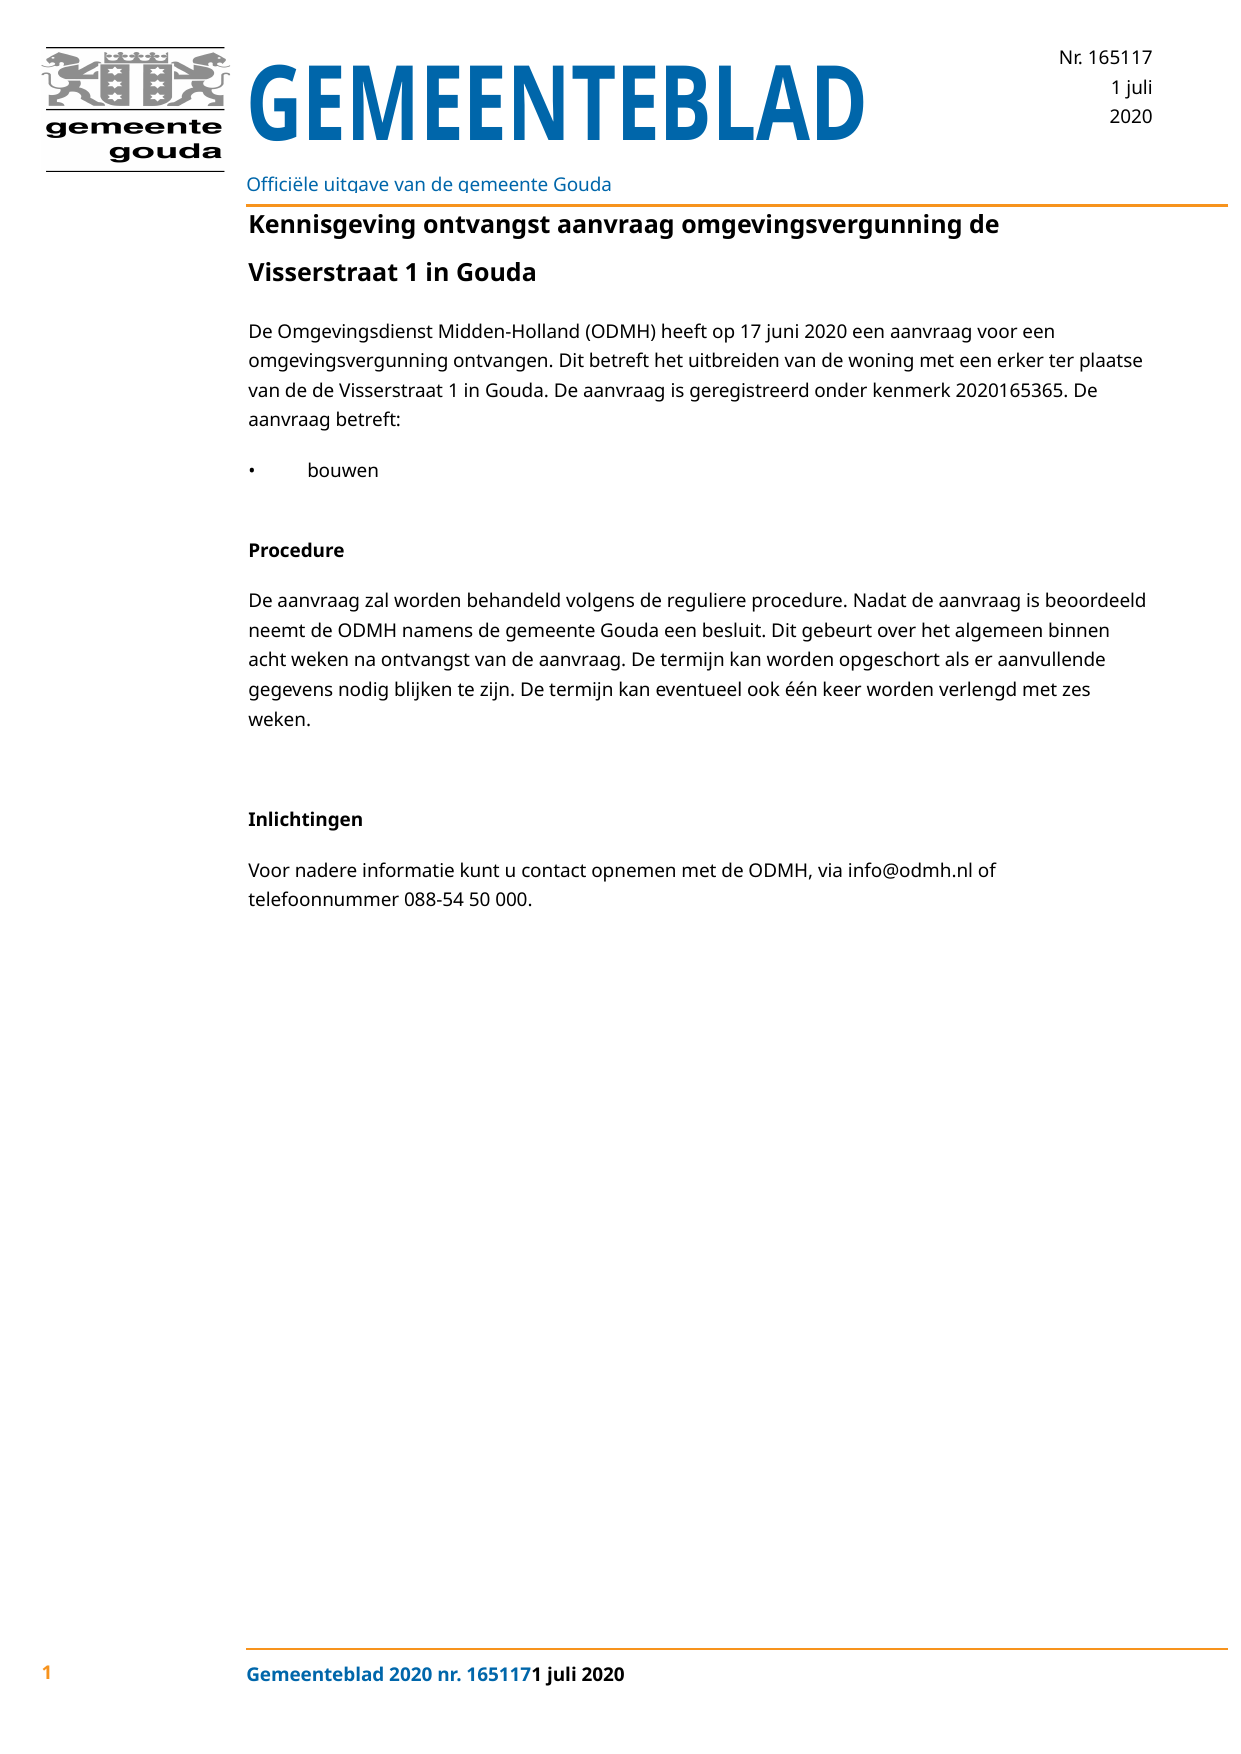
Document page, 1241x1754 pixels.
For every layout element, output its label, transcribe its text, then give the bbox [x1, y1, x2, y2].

picture [41, 47, 231, 172]
text Voor nadere informatie kunt u contact opnemen met de ODMH, via info@odmh.nl of telefoonnummer 088-54 50 000. [248, 857, 1152, 912]
text Procedure [248, 537, 1152, 563]
list bouwen [248, 457, 1152, 483]
text De aanvraag zal worden behandeld volgens de reguliere procedure. Nadat de aanvraag is beoordeeld neemt de ODMH namens de gemeente Gouda een besluit. Dit gebeurt over het algemeen binnen acht weken na ontvangst van de aanvraag. De termijn kan worden opgeschort als er aanvullende gegevens nodig blijken te zijn. De termijn kan eventueel ook één keer worden verlengd met zes weken. [248, 587, 1152, 732]
text Inlichtingen [248, 807, 1152, 832]
text Kennisgeving ontvangst aanvraag omgevingsvergunning de Visserstraat 1 in Gouda [248, 207, 1152, 288]
text De Omgevingsdienst Midden-Holland (ODMH) heeft op 17 juni 2020 een aanvraag voor een omgevingsvergunning ontvangen. Dit betreft het uitbreiden van de woning met een erker ter plaatse van de de Visserstraat 1 in Gouda. De aanvraag is geregistreerd onder kenmerk 2020165365. De aanvraag betreft: [248, 318, 1152, 432]
